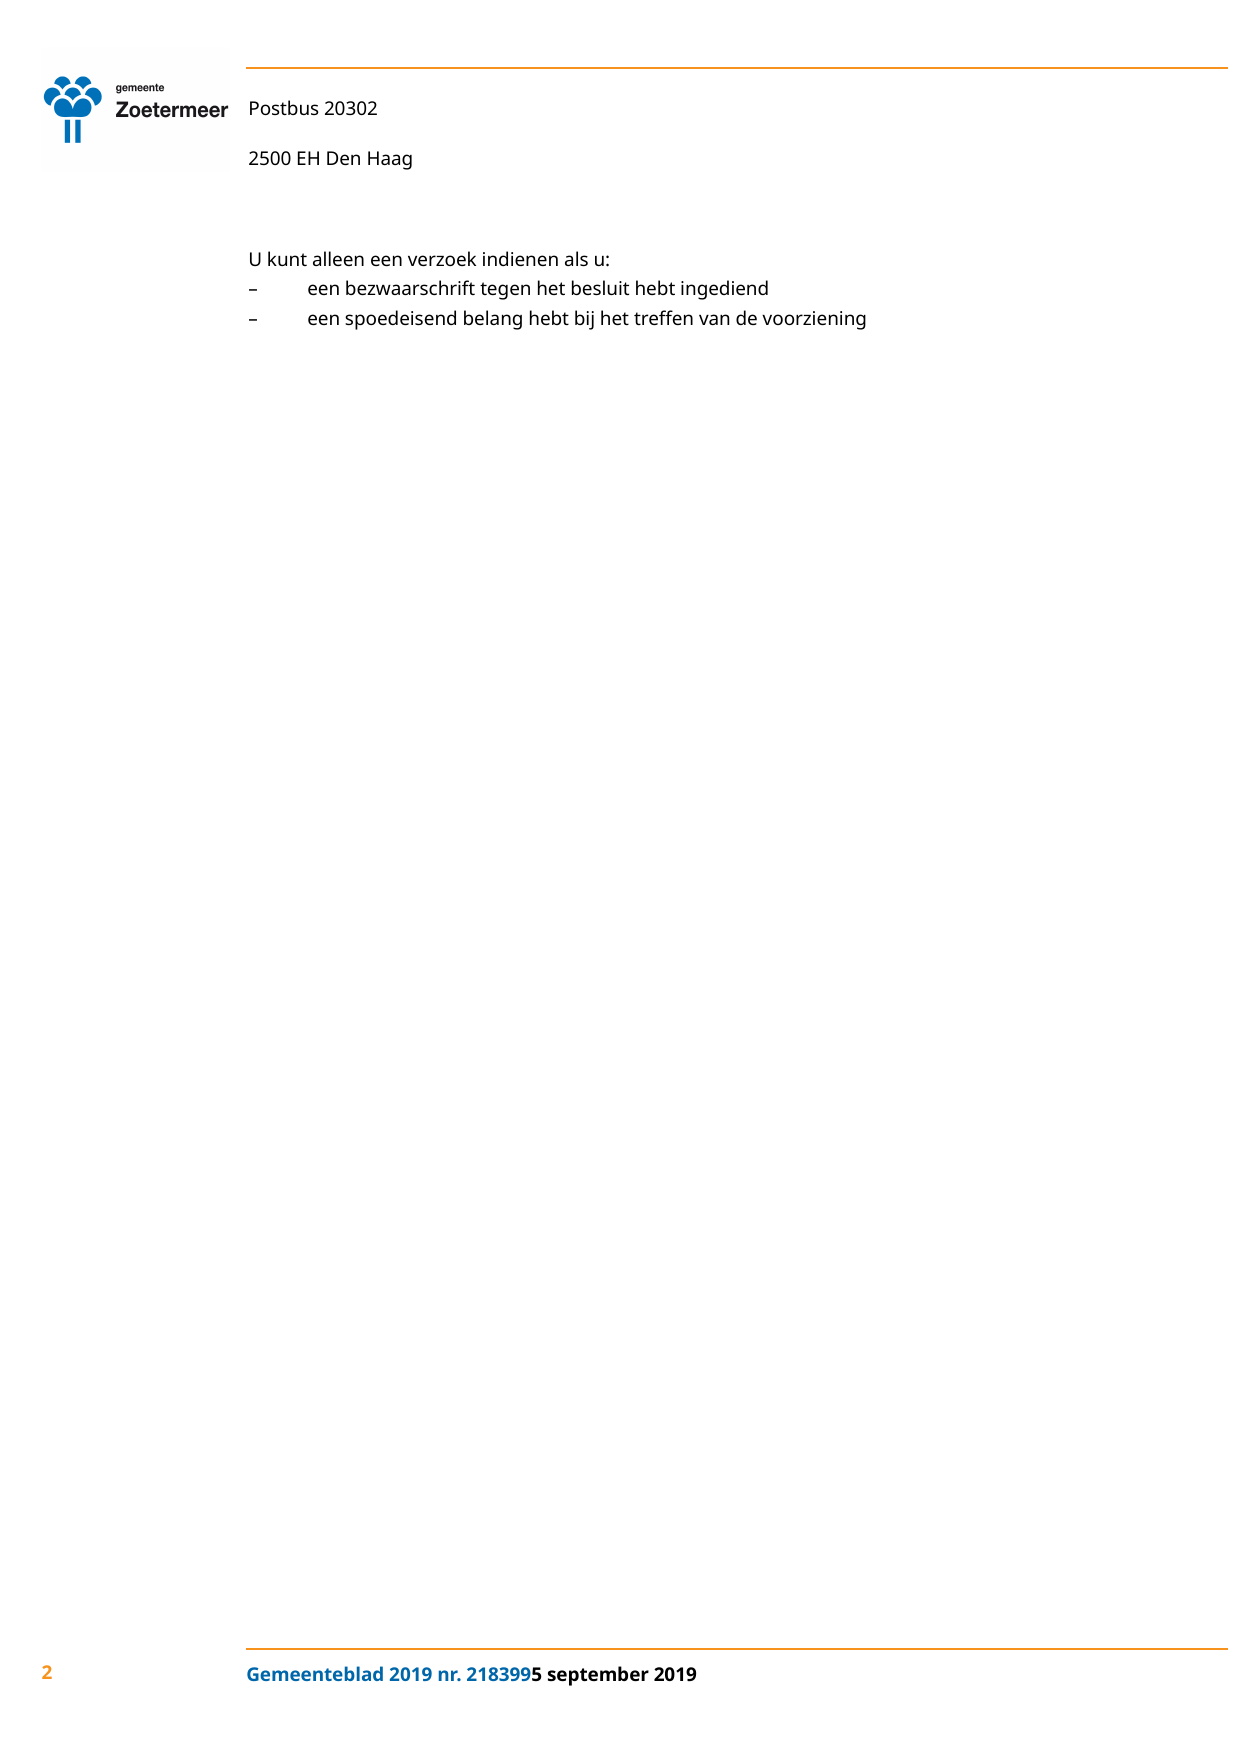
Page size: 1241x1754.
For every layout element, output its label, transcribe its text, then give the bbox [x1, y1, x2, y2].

text Postbus 20302 [248, 95, 1152, 121]
text 2500 EH Den Haag [248, 145, 1152, 171]
picture [41, 47, 231, 172]
list een spoedeisend belang hebt bij het treffen van de voorziening [248, 305, 1152, 331]
text U kunt alleen een verzoek indienen als u: [248, 246, 1152, 272]
list een bezwaarschrift tegen het besluit hebt ingediend [248, 276, 1152, 301]
